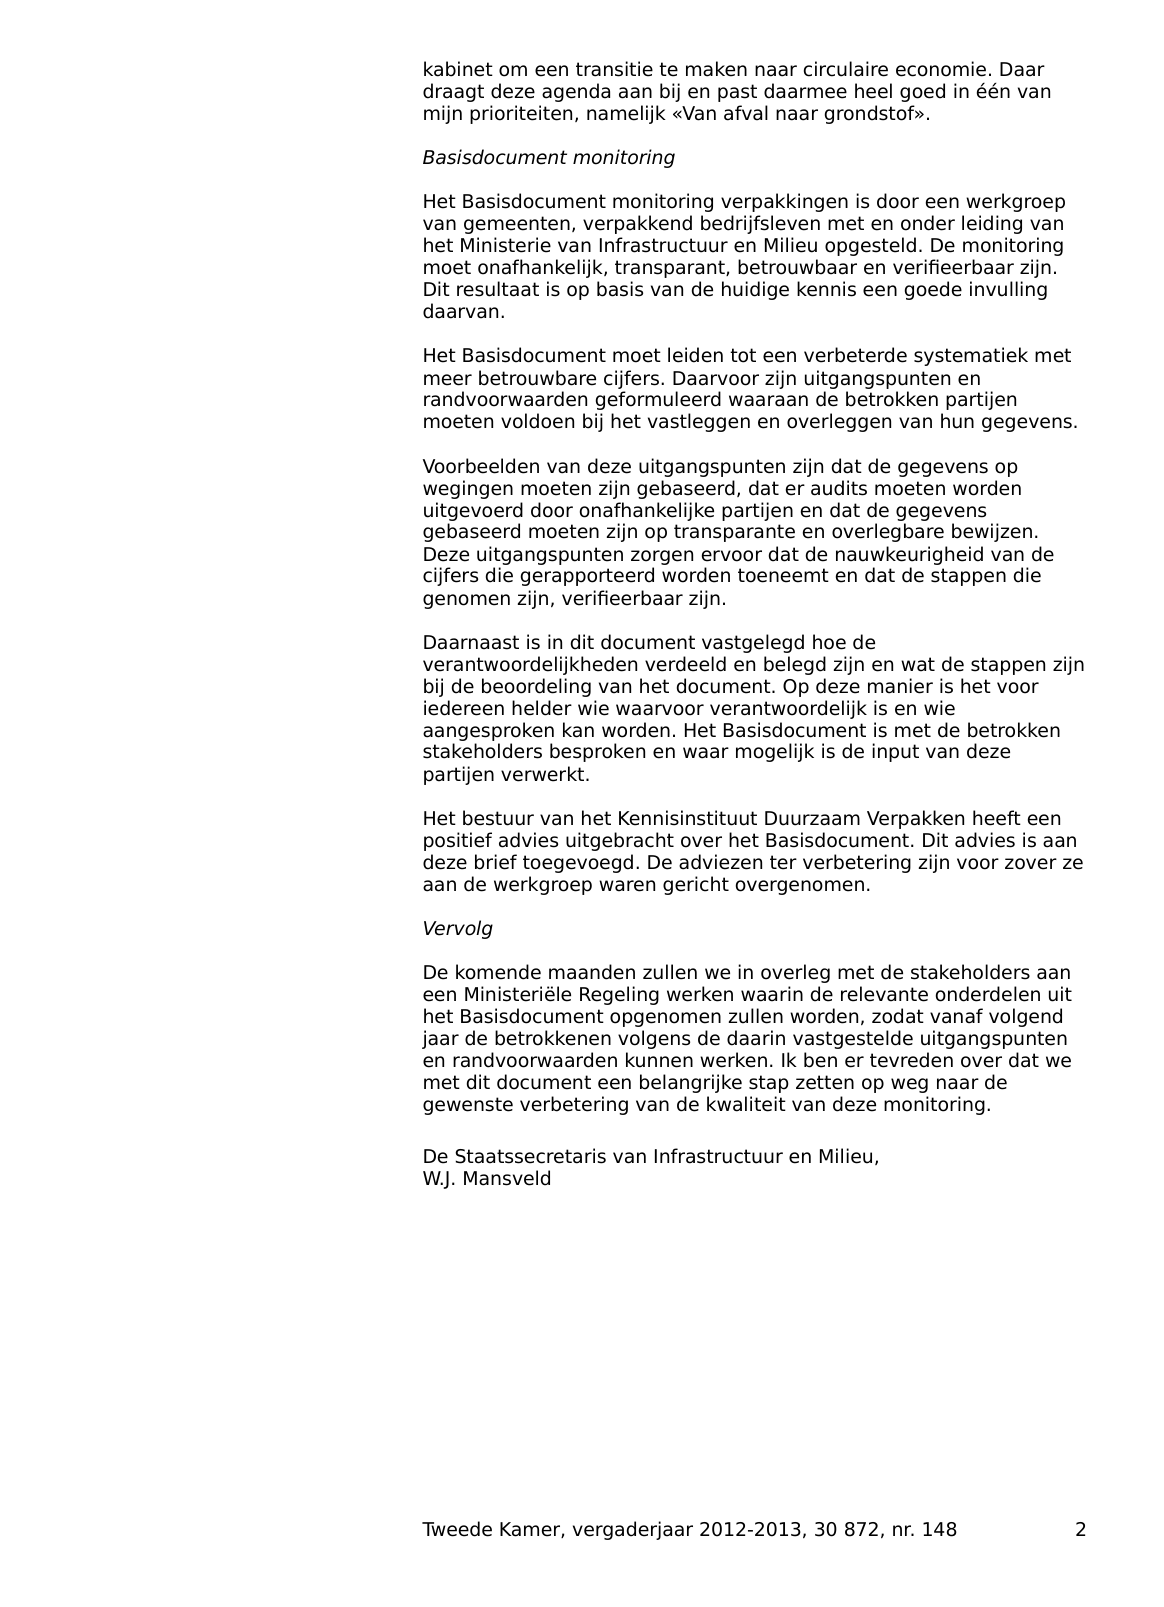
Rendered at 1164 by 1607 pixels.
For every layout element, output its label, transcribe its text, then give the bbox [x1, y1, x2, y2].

text Voorbeelden van deze uitgangspunten zijn dat de gegevens op wegingen moeten zijn gebaseerd, dat er audits moeten worden uitgevoerd door onafhankelijke partijen en dat de gegevens gebaseerd moeten zijn op transparante en overlegbare bewijzen. Deze uitgangspunten zorgen ervoor dat de nauwkeurigheid van de cijfers die gerapporteerd worden toeneemt en dat de stappen die genomen zijn, verifieerbaar zijn. [422, 456, 1087, 609]
text Daarnaast is in dit document vastgelegd hoe de verantwoordelijkheden verdeeld en belegd zijn en wat de stappen zijn bij de beoordeling van het document. Op deze manier is het voor iedereen helder wie waarvoor verantwoordelijk is en wie aangesproken kan worden. Het Basisdocument is met de betrokken stakeholders besproken en waar mogelijk is de input van deze partijen verwerkt. [422, 632, 1087, 785]
text kabinet om een transitie te maken naar circulaire economie. Daar draagt deze agenda aan bij en past daarmee heel goed in één van mijn prioriteiten, namelijk «Van afval naar grondstof». [422, 59, 1087, 125]
text Het bestuur van het Kennisinstituut Duurzaam Verpakken heeft een positief advies uitgebracht over het Basisdocument. Dit advies is aan deze brief toegevoegd. De adviezen ter verbetering zijn voor zover ze aan de werkgroep waren gericht overgenomen. [422, 808, 1087, 896]
text De komende maanden zullen we in overleg met de stakeholders aan een Ministeriële Regeling werken waarin de relevante onderdelen uit het Basisdocument opgenomen zullen worden, zodat vanaf volgend jaar de betrokkenen volgens de daarin vastgestelde uitgangspunten en randvoorwaarden kunnen werken. Ik ben er tevreden over dat we met dit document een belangrijke stap zetten op weg naar de gewenste verbetering van de kwaliteit van deze monitoring. [422, 962, 1087, 1116]
subtitle Vervolg [422, 918, 1087, 940]
subtitle Basisdocument monitoring [422, 147, 1087, 169]
text De Staatssecretaris van Infrastructuur en Milieu, W.J. Mansveld [422, 1146, 1087, 1190]
text Het Basisdocument monitoring verpakkingen is door een werkgroep van gemeenten, verpakkend bedrijfsleven met en onder leiding van het Ministerie van Infrastructuur en Milieu opgesteld. De monitoring moet onafhankelijk, transparant, betrouwbaar en verifieerbaar zijn. Dit resultaat is op basis van de huidige kennis een goede invulling daarvan. [422, 191, 1087, 323]
text Het Basisdocument moet leiden tot een verbeterde systematiek met meer betrouwbare cijfers. Daarvoor zijn uitgangspunten en randvoorwaarden geformuleerd waaraan de betrokken partijen moeten voldoen bij het vastleggen en overleggen van hun gegevens. [422, 345, 1087, 433]
